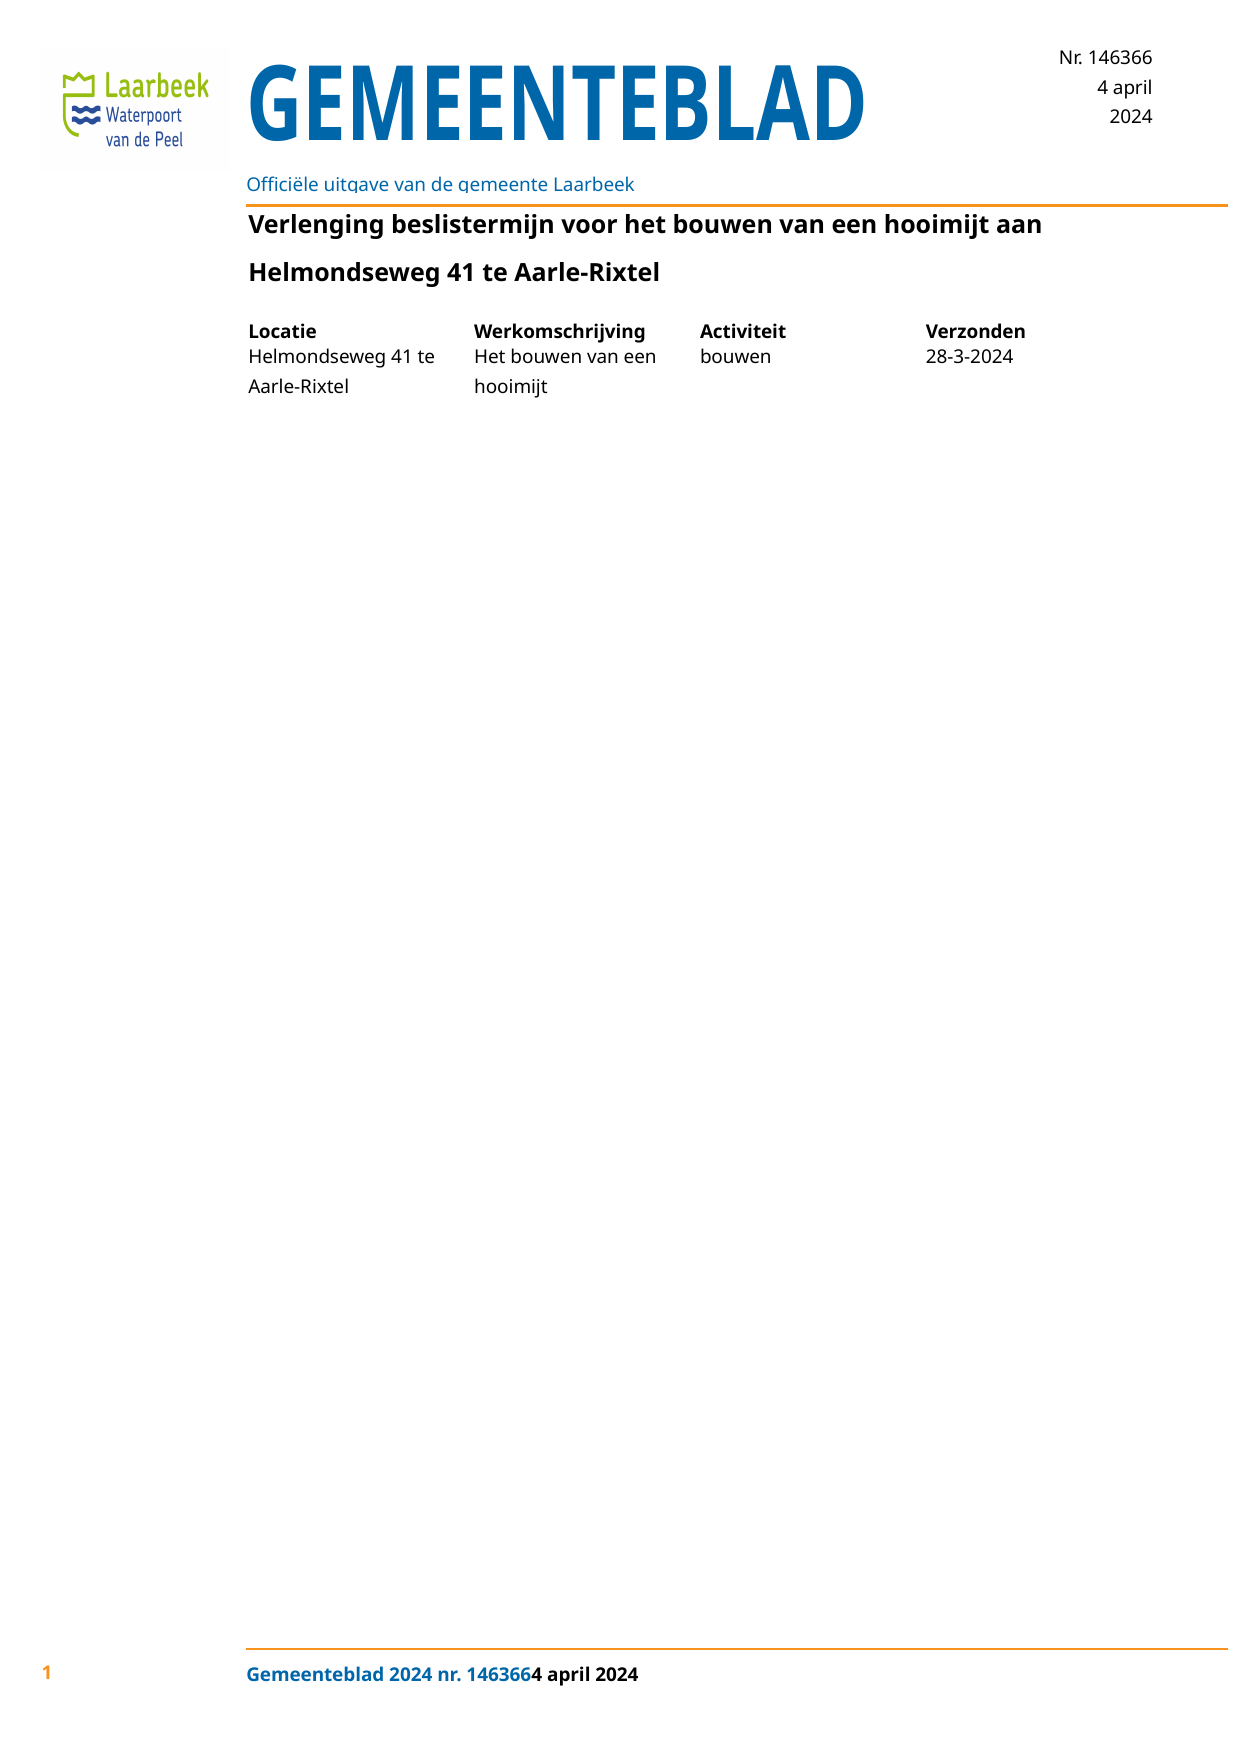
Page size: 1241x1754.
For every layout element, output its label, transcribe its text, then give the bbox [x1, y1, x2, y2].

table_cell Helmondseweg 41 te Aarle-Rixtel [248, 344, 474, 399]
table_cell bouwen [700, 344, 926, 399]
table_cell 28-3-2024 [926, 344, 1152, 399]
table_header Verzonden [926, 318, 1152, 344]
picture [41, 47, 231, 172]
text Verlenging beslistermijn voor het bouwen van een hooimijt aan Helmondseweg 41 te Aarle-Rixtel [248, 207, 1152, 288]
table_cell Het bouwen van een hooimijt [474, 344, 700, 399]
table_header Locatie [248, 318, 474, 344]
table_header Werkomschrijving [474, 318, 700, 344]
table_header Activiteit [700, 318, 926, 344]
